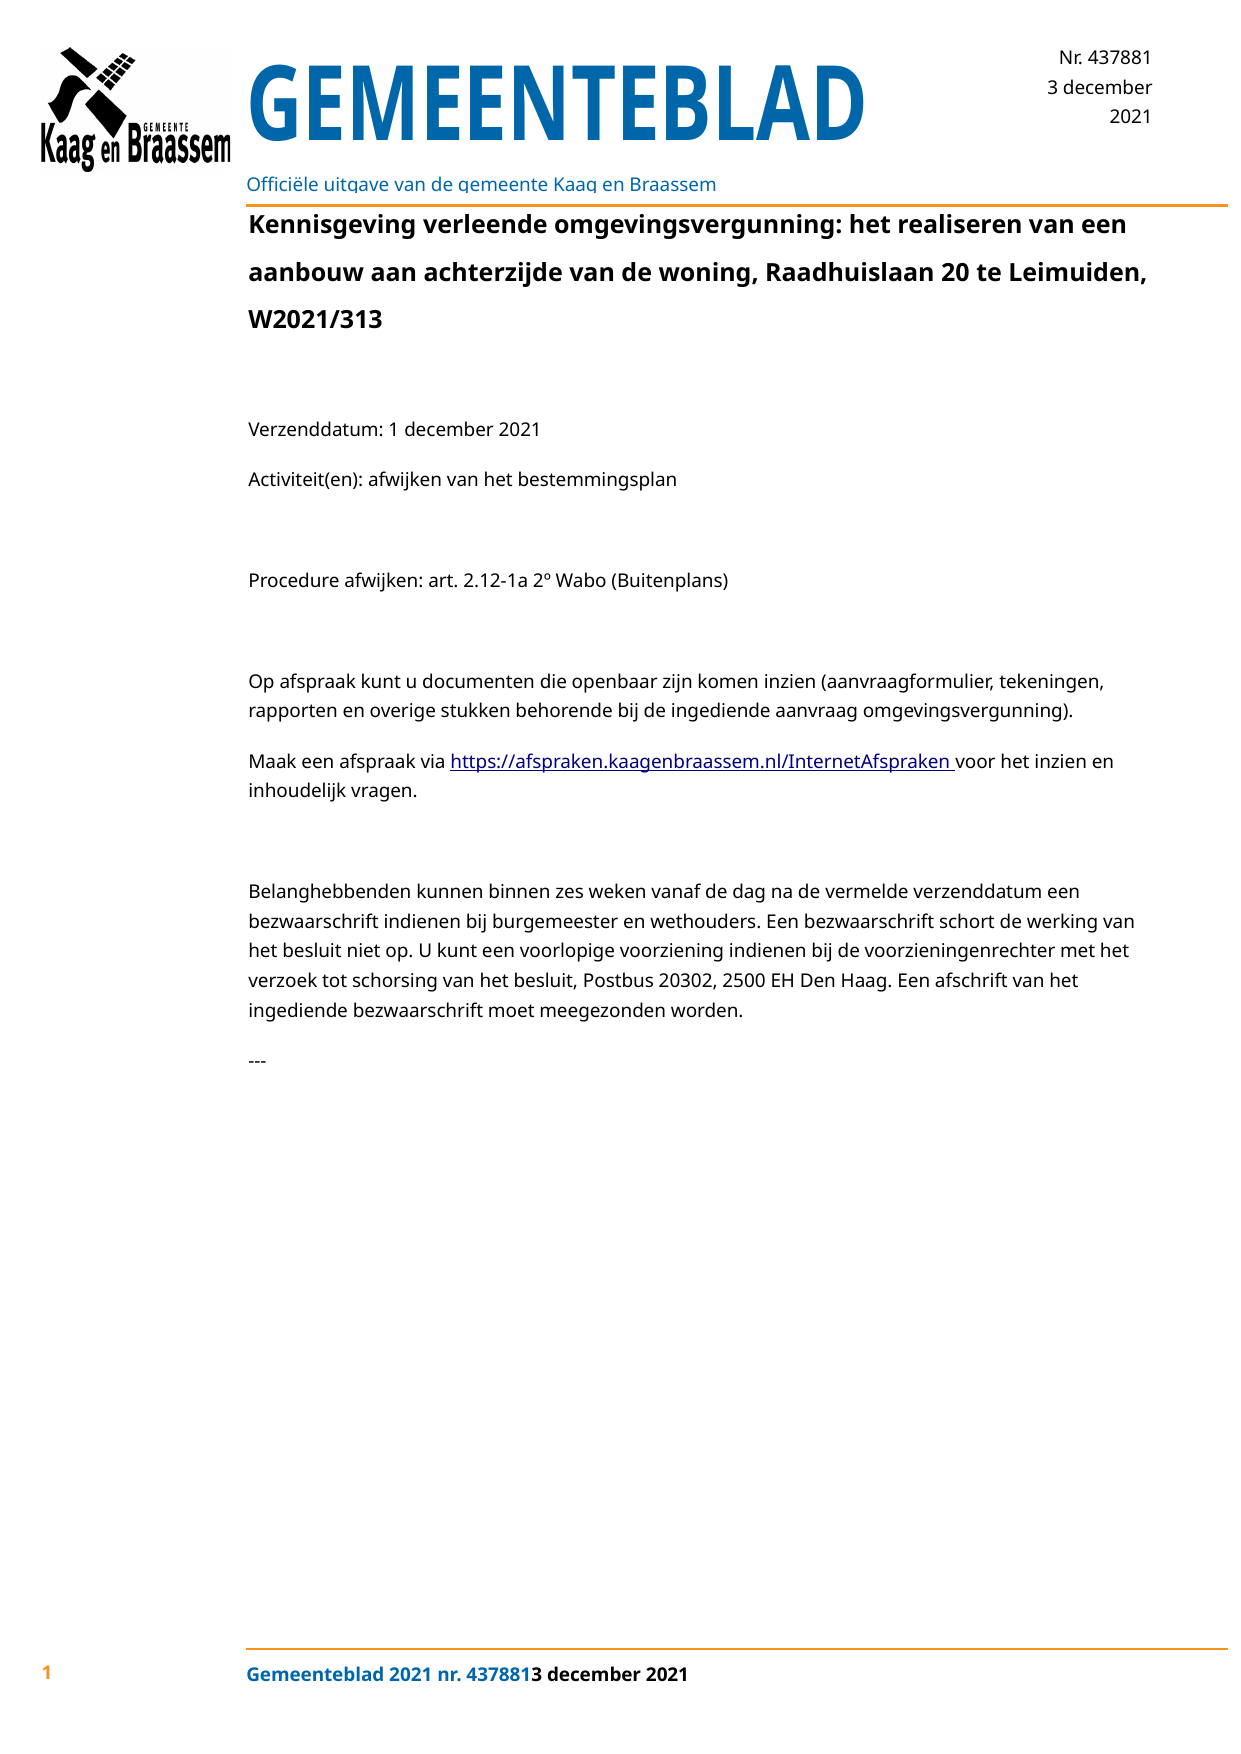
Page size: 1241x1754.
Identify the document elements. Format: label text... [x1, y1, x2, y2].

text Verzenddatum: 1 december 2021 [248, 416, 1152, 442]
text Activiteit(en): afwijken van het bestemmingsplan [248, 466, 1152, 492]
text Op afspraak kunt u documenten die openbaar zijn komen inzien (aanvraagformulier, tekeningen, rapporten en overige stukken behorende bij de ingediende aanvraag omgevingsvergunning). [248, 668, 1152, 723]
text --- [248, 1047, 1152, 1073]
picture [41, 47, 231, 172]
text Procedure afwijken: art. 2.12-1a 2º Wabo (Buitenplans) [248, 567, 1152, 593]
text Maak een afspraak via https://afspraken.kaagenbraassem.nl/InternetAfspraken voor het inzien en inhoudelijk vragen. [248, 748, 1152, 803]
text Kennisgeving verleende omgevingsvergunning: het realiseren van een aanbouw aan achterzijde van de woning, Raadhuislaan 20 te Leimuiden, W2021/313 [248, 207, 1152, 336]
text Belanghebbenden kunnen binnen zes weken vanaf de dag na de vermelde verzenddatum een bezwaarschrift indienen bij burgemeester en wethouders. Een bezwaarschrift schort de werking van het besluit niet op. U kunt een voorlopige voorziening indienen bij de voorzieningenrechter met het verzoek tot schorsing van het besluit, Postbus 20302, 2500 EH Den Haag. Een afschrift van het ingediende bezwaarschrift moet meegezonden worden. [248, 878, 1152, 1022]
